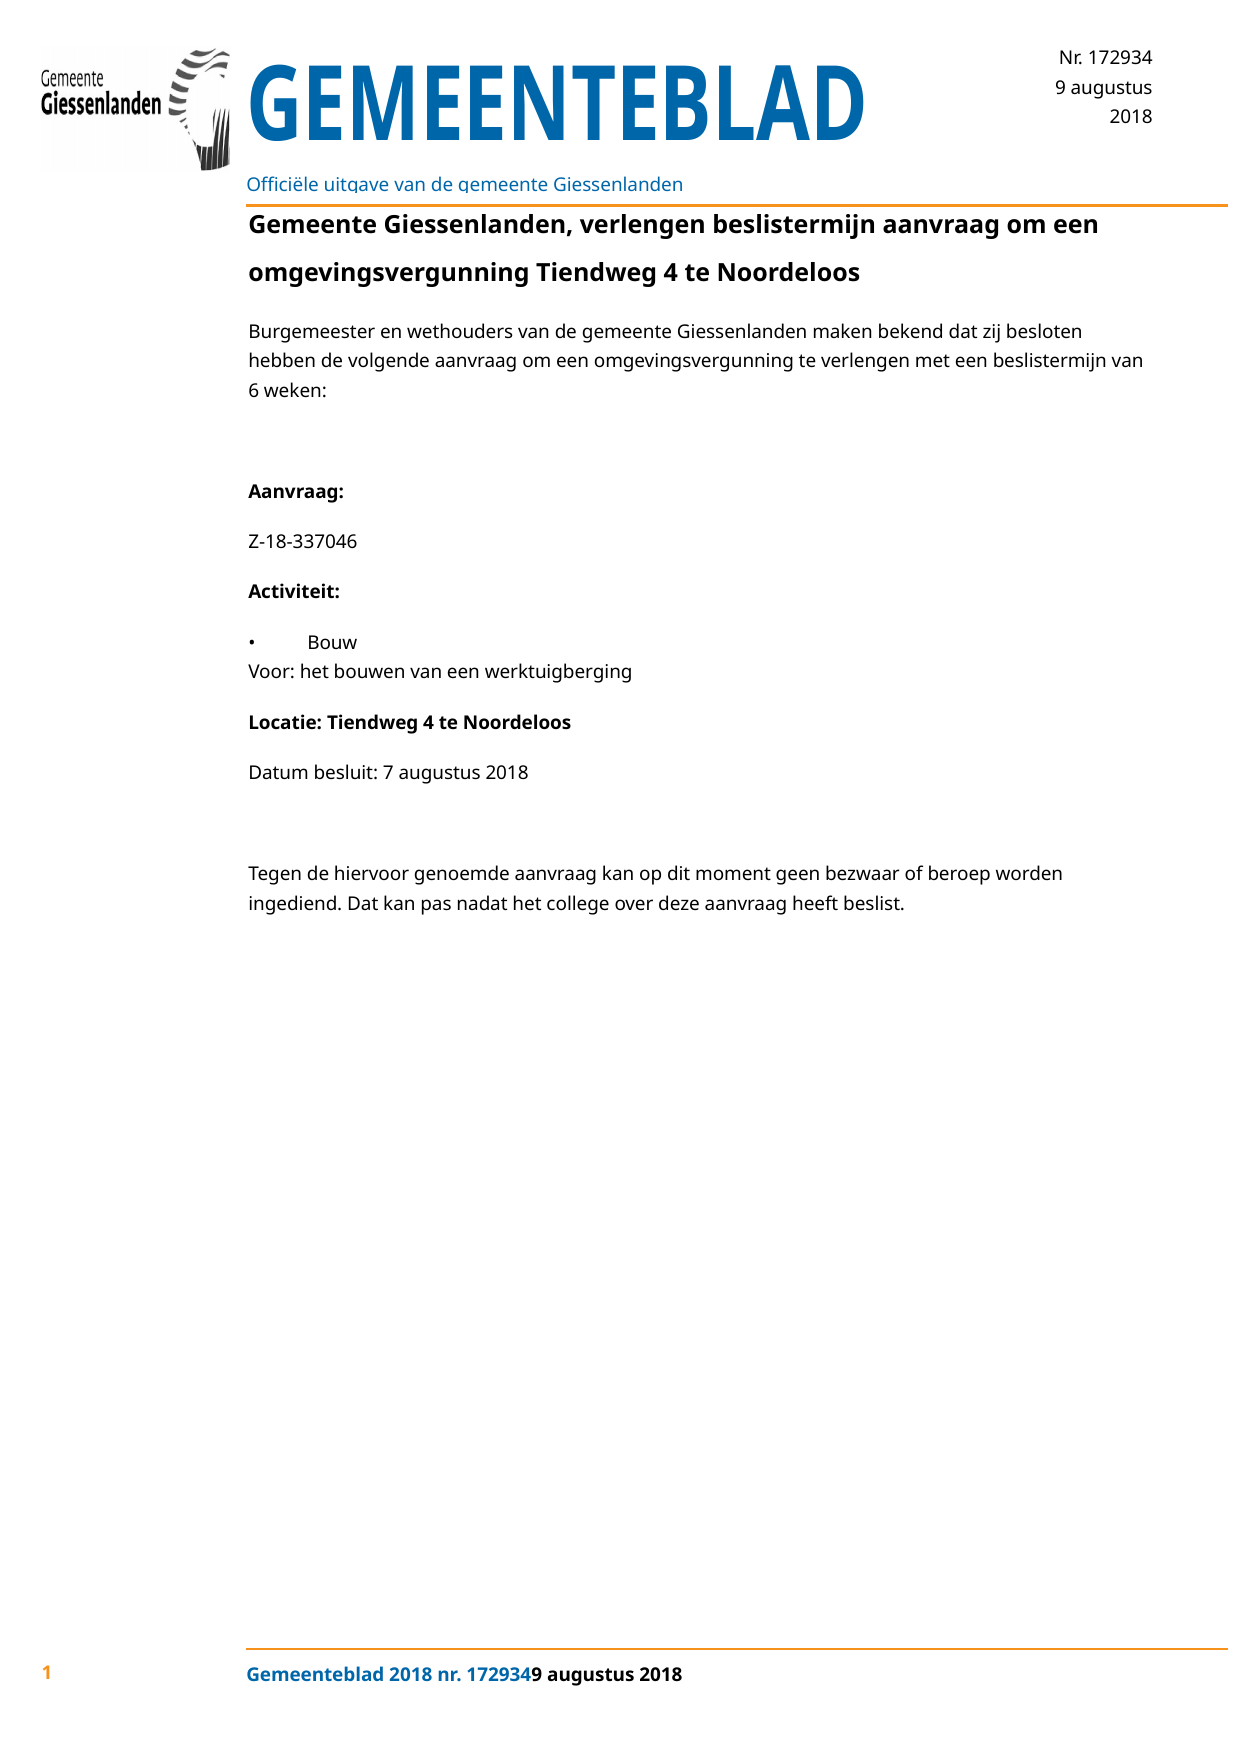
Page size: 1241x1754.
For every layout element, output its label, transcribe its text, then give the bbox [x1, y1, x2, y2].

text Z-18-337046 [248, 528, 1152, 554]
picture [41, 47, 231, 172]
text Voor: het bouwen van een werktuigberging [248, 659, 1152, 684]
text Tegen de hiervoor genoemde aanvraag kan op dit moment geen bezwaar of beroep worden ingediend. Dat kan pas nadat het college over deze aanvraag heeft beslist. [248, 860, 1152, 916]
text Gemeente Giessenlanden, verlengen beslistermijn aanvraag om een omgevingsvergunning Tiendweg 4 te Noordeloos [248, 207, 1152, 288]
text Datum besluit: 7 augustus 2018 [248, 759, 1152, 785]
list Bouw [248, 629, 1152, 655]
text Locatie: Tiendweg 4 te Noordeloos [248, 709, 1152, 735]
text Aanvraag: [248, 478, 1152, 504]
text Activiteit: [248, 579, 1152, 604]
text Burgemeester en wethouders van de gemeente Giessenlanden maken bekend dat zij besloten hebben de volgende aanvraag om een omgevingsvergunning te verlengen met een beslistermijn van 6 weken: [248, 318, 1152, 403]
